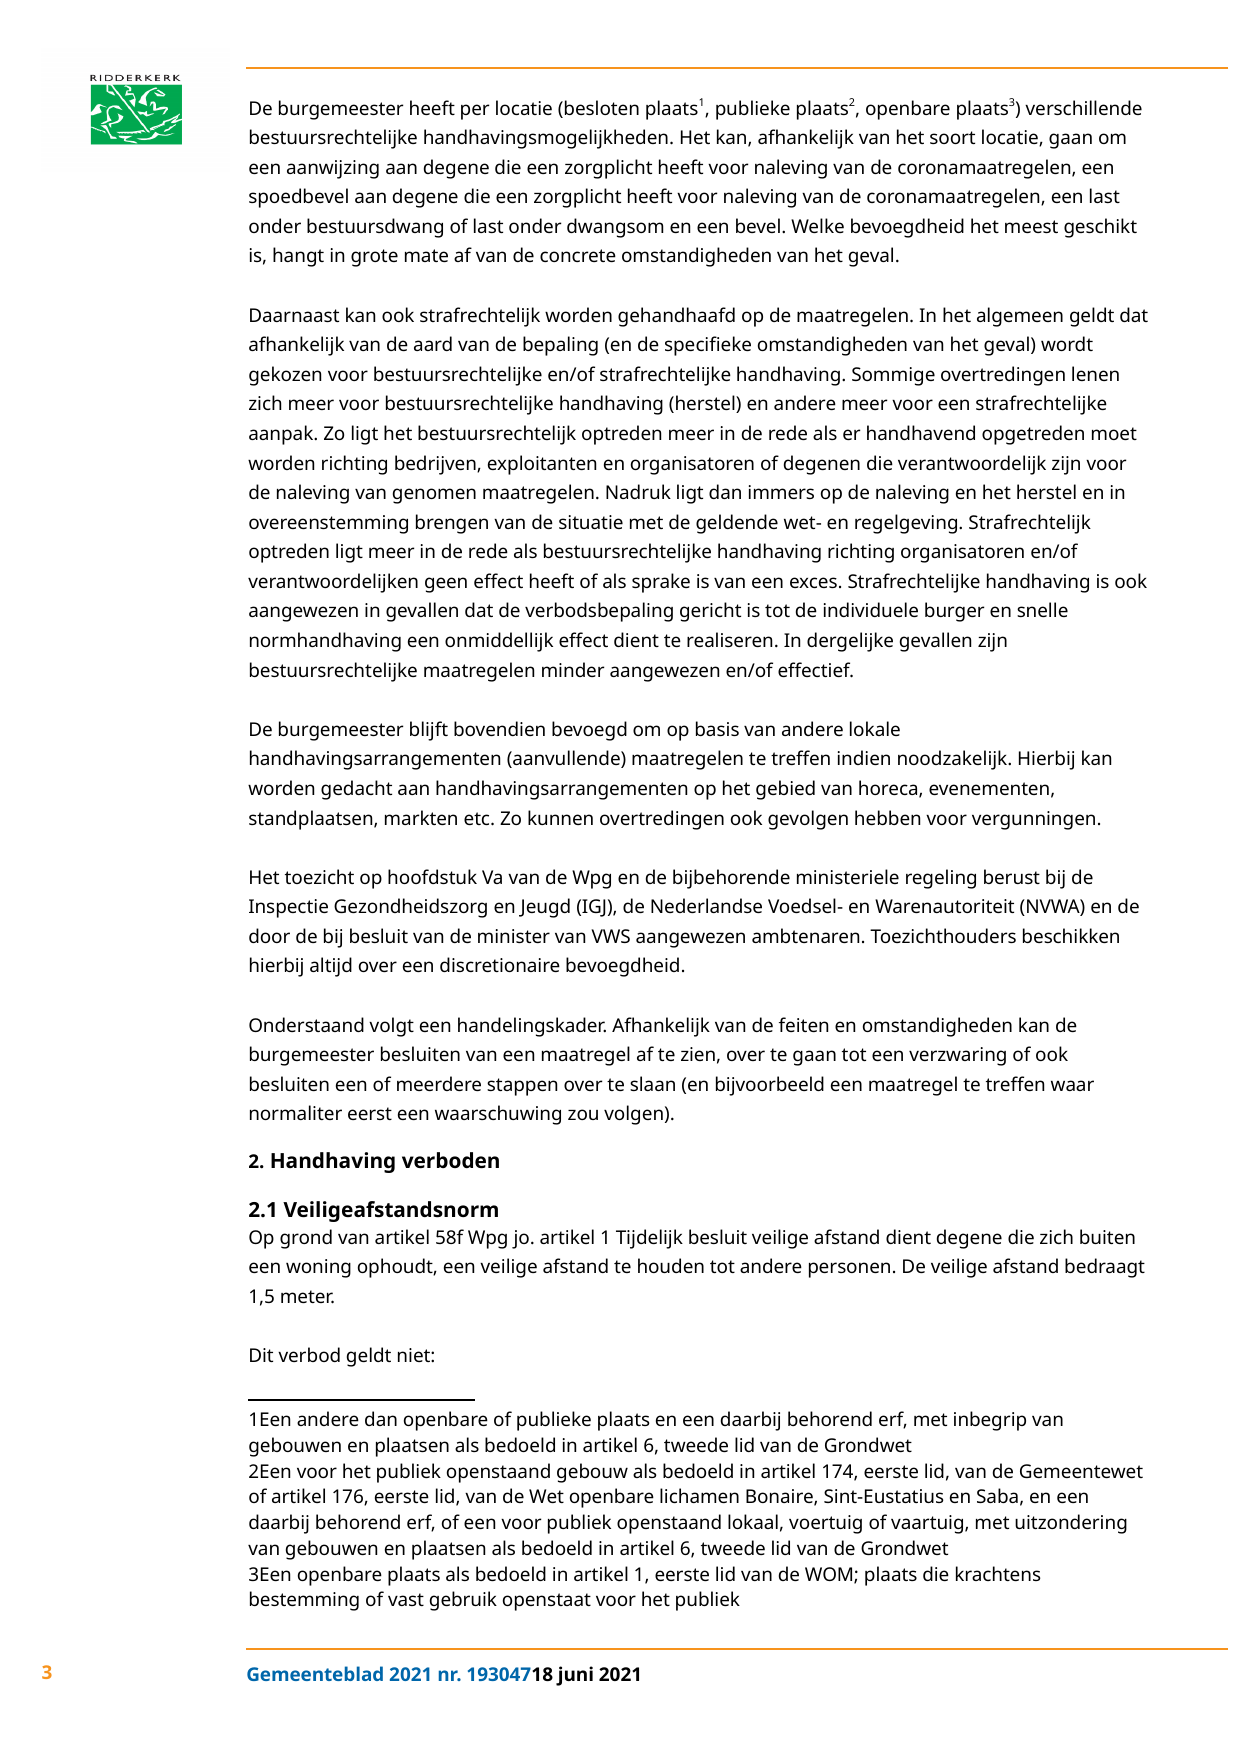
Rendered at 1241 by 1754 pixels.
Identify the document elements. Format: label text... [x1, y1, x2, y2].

text Een openbare plaats als bedoeld in artikel 1, eerste lid van de WOM; plaats die krachtens bestemming of vast gebruik openstaat voor het publiek [248, 1561, 1152, 1612]
text Dit verbod geldt niet: [248, 1342, 1152, 1368]
text 2.1 Veiligeafstandsnorm [248, 1196, 1152, 1224]
text Een andere dan openbare of publieke plaats en een daarbij behorend erf, met inbegrip van gebouwen en plaatsen als bedoeld in artikel 6, tweede lid van de Grondwet [248, 1406, 1152, 1458]
picture [41, 47, 231, 172]
text De burgemeester blijft bovendien bevoegd om op basis van andere lokale handhavingsarrangementen (aanvullende) maatregelen te treffen indien noodzakelijk. Hierbij kan worden gedacht aan handhavingsarrangementen op het gebied van horeca, evenementen, standplaatsen, markten etc. Zo kunnen overtredingen ook gevolgen hebben voor vergunningen. [248, 716, 1152, 831]
text Een voor het publiek openstaand gebouw als bedoeld in artikel 174, eerste lid, van de Gemeentewet of artikel 176, eerste lid, van de Wet openbare lichamen Bonaire, Sint-Eustatius en Saba, en een daarbij behorend erf, of een voor publiek openstaand lokaal, voertuig of vaartuig, met uitzondering van gebouwen en plaatsen als bedoeld in artikel 6, tweede lid van de Grondwet [248, 1458, 1152, 1561]
text Daarnaast kan ook strafrechtelijk worden gehandhaafd op de maatregelen. In het algemeen geldt dat afhankelijk van de aard van de bepaling (en de specifieke omstandigheden van het geval) wordt gekozen voor bestuursrechtelijke en/of strafrechtelijke handhaving. Sommige overtredingen lenen zich meer voor bestuursrechtelijke handhaving (herstel) en andere meer voor een strafrechtelijke aanpak. Zo ligt het bestuursrechtelijk optreden meer in de rede als er handhavend opgetreden moet worden richting bedrijven, exploitanten en organisatoren of degenen die verantwoordelijk zijn voor de naleving van genomen maatregelen. Nadruk ligt dan immers op de naleving en het herstel en in overeenstemming brengen van de situatie met de geldende wet- en regelgeving. Strafrechtelijk optreden ligt meer in de rede als bestuursrechtelijke handhaving richting organisatoren en/of verantwoordelijken geen effect heeft of als sprake is van een exces. Strafrechtelijke handhaving is ook aangewezen in gevallen dat de verbodsbepaling gericht is tot de individuele burger en snelle normhandhaving een onmiddellijk effect dient te realiseren. In dergelijke gevallen zijn bestuursrechtelijke maatregelen minder aangewezen en/of effectief. [248, 302, 1152, 683]
text De burgemeester heeft per locatie (besloten plaats, publieke plaats, openbare plaats) verschillende bestuursrechtelijke handhavingsmogelijkheden. Het kan, afhankelijk van het soort locatie, gaan om een aanwijzing aan degene die een zorgplicht heeft voor naleving van de coronamaatregelen, een spoedbevel aan degene die een zorgplicht heeft voor naleving van de coronamaatregelen, een last onder bestuursdwang of last onder dwangsom en een bevel. Welke bevoegdheid het meest geschikt is, hangt in grote mate af van de concrete omstandigheden van het geval. [248, 95, 1152, 268]
text Op grond van artikel 58f Wpg jo. artikel 1 Tijdelijk besluit veilige afstand dient degene die zich buiten een woning ophoudt, een veilige afstand te houden tot andere personen. De veilige afstand bedraagt 1,5 meter. [248, 1224, 1152, 1309]
text Onderstaand volgt een handelingskader. Afhankelijk van de feiten en omstandigheden kan de burgemeester besluiten van een maatregel af te zien, over te gaan tot een verzwaring of ook besluiten een of meerdere stappen over te slaan (en bijvoorbeeld een maatregel te treffen waar normaliter eerst een waarschuwing zou volgen). [248, 1012, 1152, 1126]
text Het toezicht op hoofdstuk Va van de Wpg en de bijbehorende ministeriele regeling berust bij de Inspectie Gezondheidszorg en Jeugd (IGJ), de Nederlandse Voedsel- en Warenautoriteit (NVWA) en de door de bij besluit van de minister van VWS aangewezen ambtenaren. Toezichthouders beschikken hierbij altijd over een discretionaire bevoegdheid. [248, 864, 1152, 978]
text 2. Handhaving verboden [248, 1146, 1152, 1175]
